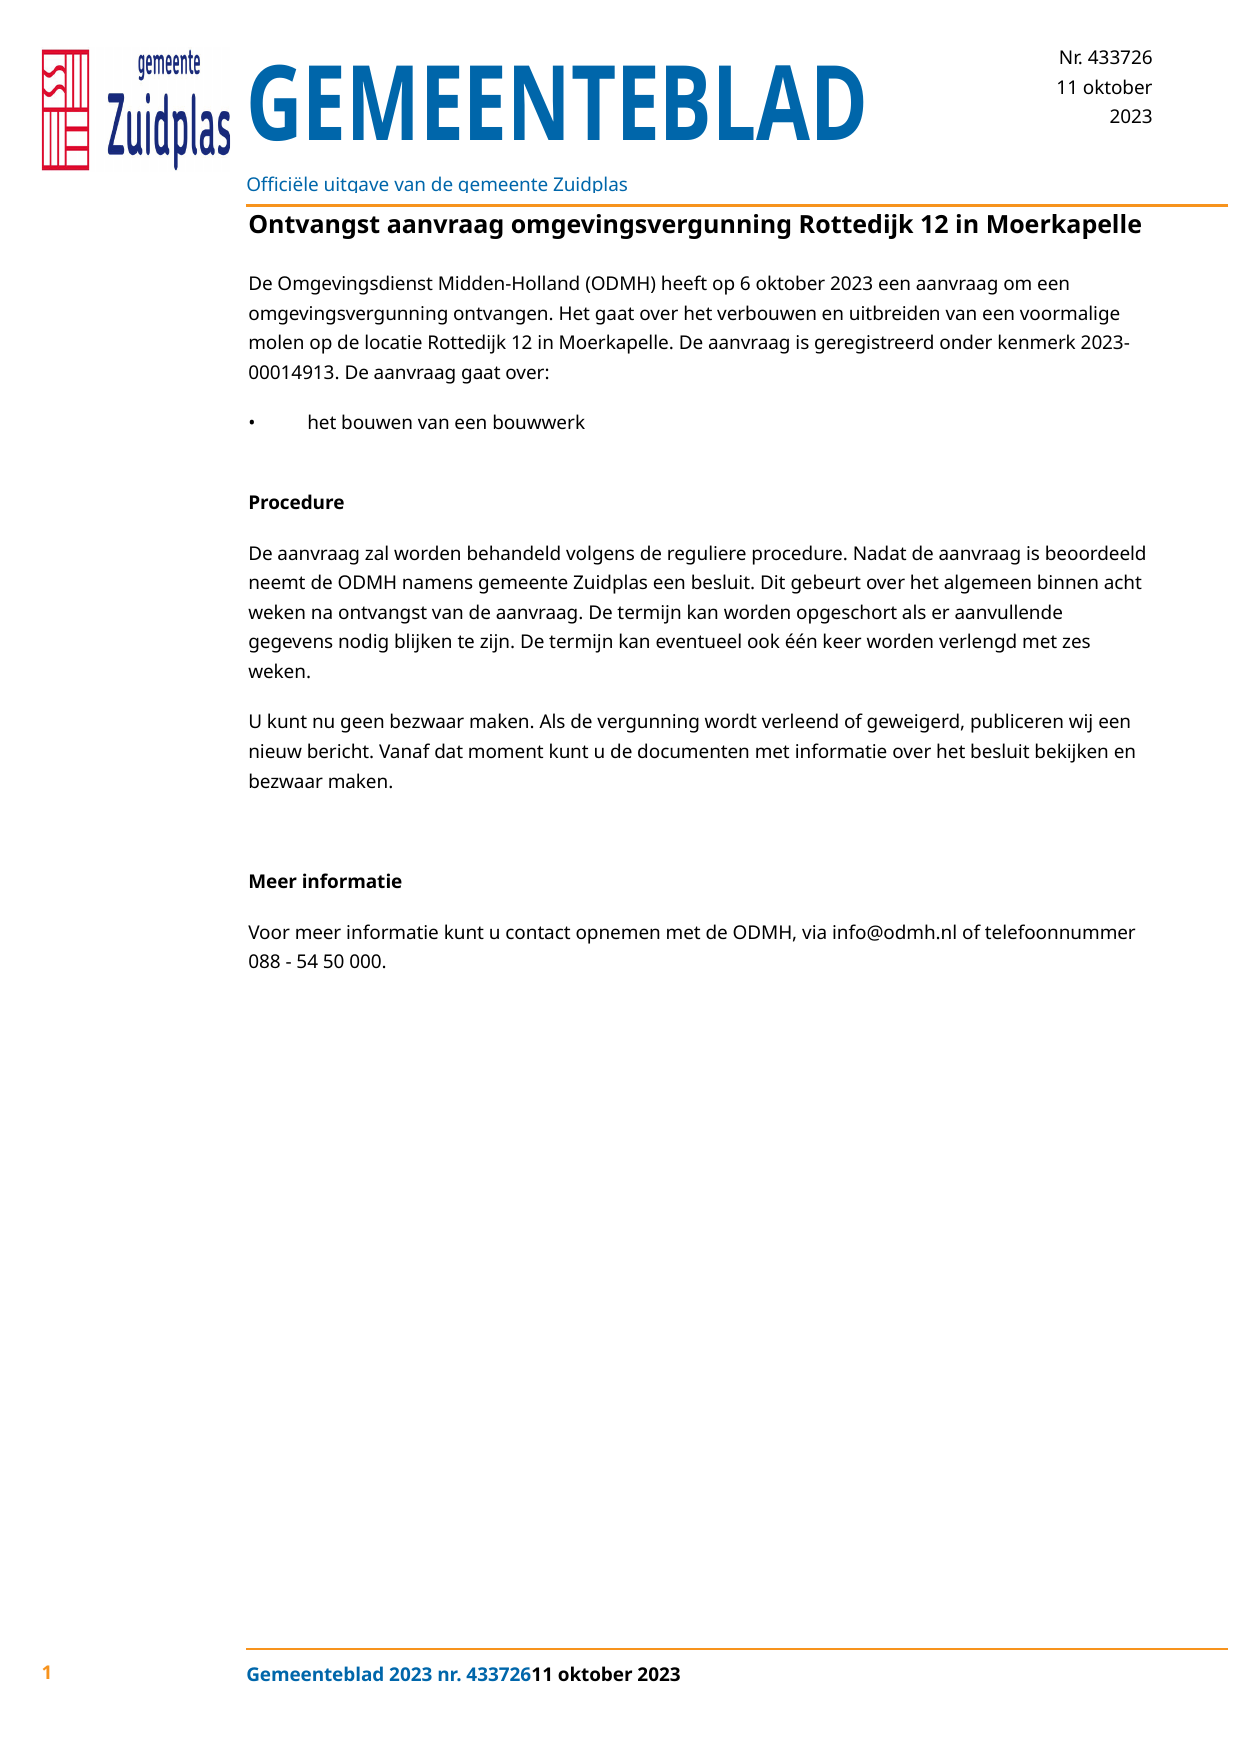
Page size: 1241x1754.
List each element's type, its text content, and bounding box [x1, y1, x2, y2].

text De aanvraag zal worden behandeld volgens de reguliere procedure. Nadat de aanvraag is beoordeeld neemt de ODMH namens gemeente Zuidplas een besluit. Dit gebeurt over het algemeen binnen acht weken na ontvangst van de aanvraag. De termijn kan worden opgeschort als er aanvullende gegevens nodig blijken te zijn. De termijn kan eventueel ook één keer worden verlengd met zes weken. [248, 540, 1152, 684]
picture [41, 47, 231, 172]
list het bouwen van een bouwwerk [248, 409, 1152, 435]
text Meer informatie [248, 869, 1152, 894]
text Procedure [248, 489, 1152, 515]
text U kunt nu geen bezwaar maken. Als de vergunning wordt verleend of geweigerd, publiceren wij een nieuw bericht. Vanaf dat moment kunt u de documenten met informatie over het besluit bekijken en bezwaar maken. [248, 709, 1152, 793]
text De Omgevingsdienst Midden-Holland (ODMH) heeft op 6 oktober 2023 een aanvraag om een omgevingsvergunning ontvangen. Het gaat over het verbouwen en uitbreiden van een voormalige molen op de locatie Rottedijk 12 in Moerkapelle. De aanvraag is geregistreerd onder kenmerk 2023-00014913. De aanvraag gaat over: [248, 270, 1152, 385]
text Ontvangst aanvraag omgevingsvergunning Rottedijk 12 in Moerkapelle [248, 207, 1152, 241]
text Voor meer informatie kunt u contact opnemen met de ODMH, via info@odmh.nl of telefoonnummer 088 - 54 50 000. [248, 919, 1152, 974]
